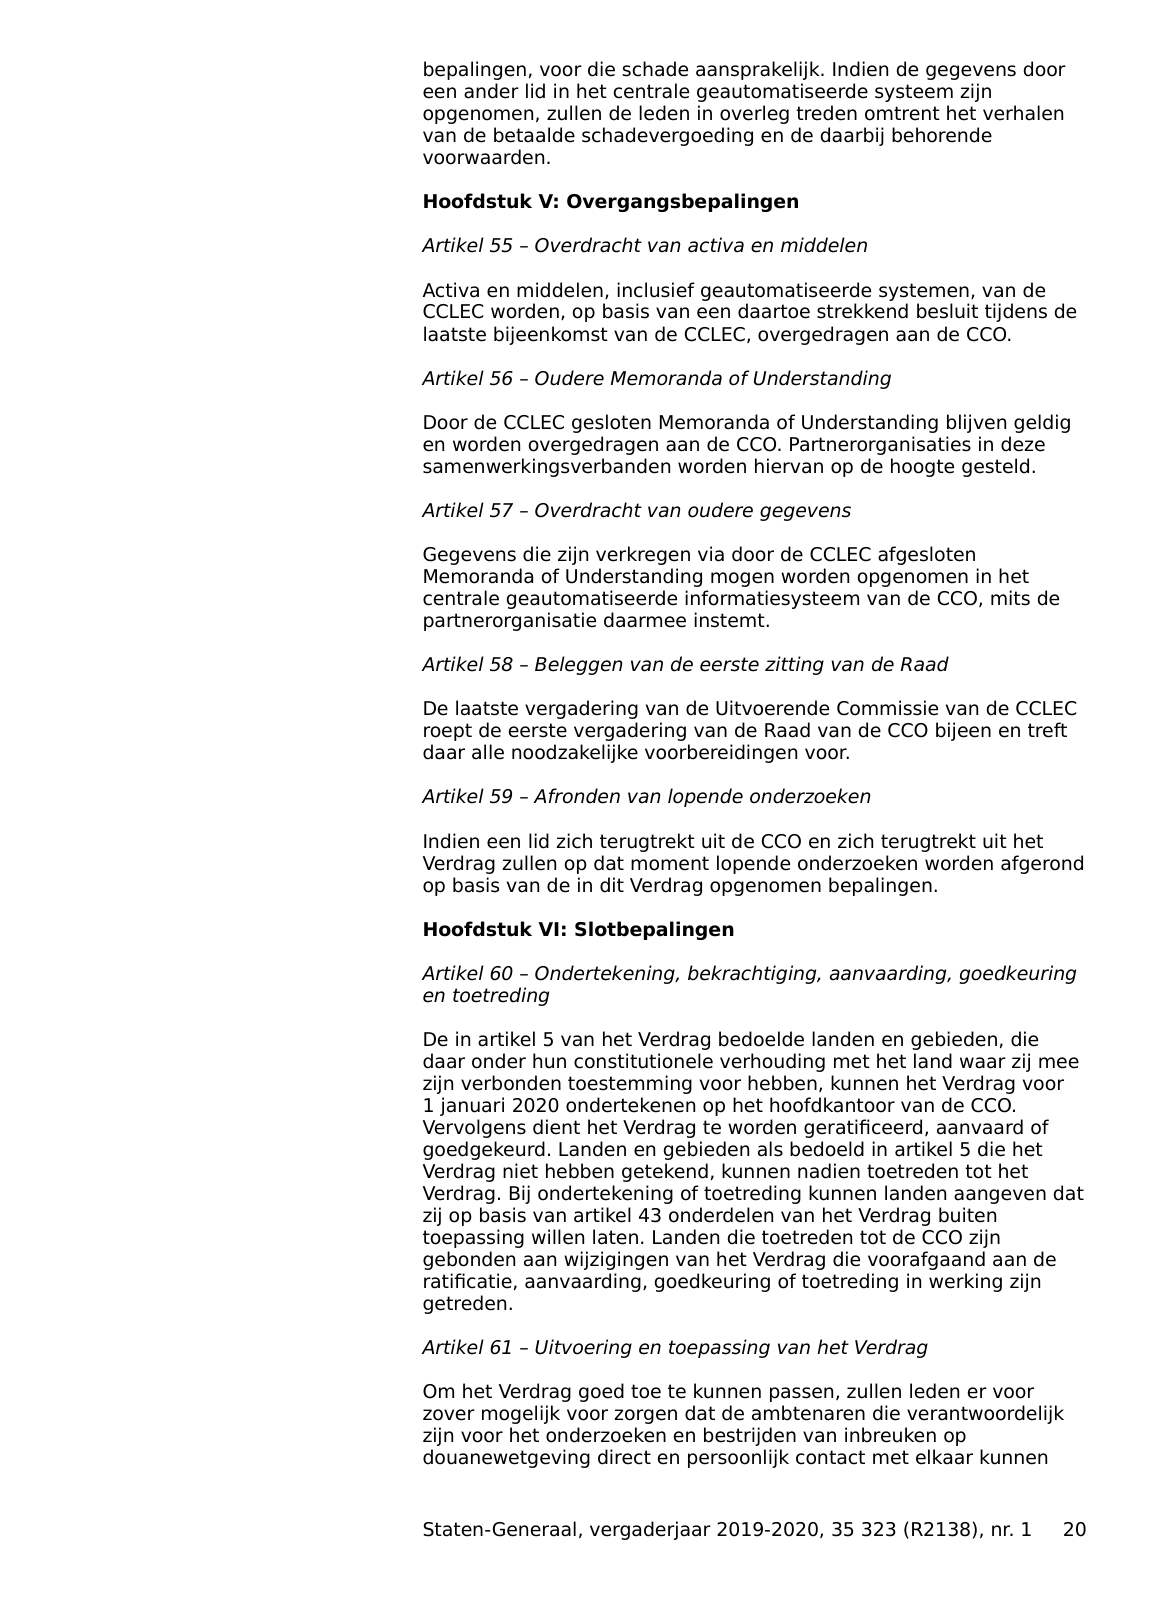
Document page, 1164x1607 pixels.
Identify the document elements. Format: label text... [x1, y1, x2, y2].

text Indien een lid zich terugtrekt uit de CCO en zich terugtrekt uit het Verdrag zullen op dat moment lopende onderzoeken worden afgerond op basis van de in dit Verdrag opgenomen bepalingen. [422, 831, 1087, 897]
text Door de CCLEC gesloten Memoranda of Understanding blijven geldig en worden overgedragen aan de CCO. Partnerorganisaties in deze samenwerkingsverbanden worden hiervan op de hoogte gesteld. [422, 412, 1087, 478]
subtitle Artikel 56 – Oudere Memoranda of Understanding [422, 368, 1087, 389]
text De laatste vergadering van de Uitvoerende Commissie van de CCLEC roept de eerste vergadering van de Raad van de CCO bijeen en treft daar alle noodzakelijke voorbereidingen voor. [422, 698, 1087, 764]
subtitle Artikel 61 – Uitvoering en toepassing van het Verdrag [422, 1337, 1087, 1359]
text bepalingen, voor die schade aansprakelijk. Indien de gegevens door een ander lid in het centrale geautomatiseerde systeem zijn opgenomen, zullen de leden in overleg treden omtrent het verhalen van de betaalde schadevergoeding en de daarbij behorende voorwaarden. [422, 59, 1087, 169]
text Gegevens die zijn verkregen via door de CCLEC afgesloten Memoranda of Understanding mogen worden opgenomen in het centrale geautomatiseerde informatiesysteem van de CCO, mits de partnerorganisatie daarmee instemt. [422, 544, 1087, 632]
subtitle Artikel 57 – Overdracht van oudere gegevens [422, 500, 1087, 522]
subtitle Artikel 55 – Overdracht van activa en middelen [422, 235, 1087, 257]
subtitle Hoofdstuk V: Overgangsbepalingen [422, 191, 1087, 213]
subtitle Artikel 58 – Beleggen van de eerste zitting van de Raad [422, 654, 1087, 676]
text Om het Verdrag goed toe te kunnen passen, zullen leden er voor zover mogelijk voor zorgen dat de ambtenaren die verantwoordelijk zijn voor het onderzoeken en bestrijden van inbreuken op douanewetgeving direct en persoonlijk contact met elkaar kunnen [422, 1381, 1087, 1469]
subtitle Artikel 59 – Afronden van lopende onderzoeken [422, 786, 1087, 808]
subtitle Hoofdstuk VI: Slotbepalingen [422, 919, 1087, 941]
text Activa en middelen, inclusief geautomatiseerde systemen, van de CCLEC worden, op basis van een daartoe strekkend besluit tijdens de laatste bijeenkomst van de CCLEC, overgedragen aan de CCO. [422, 279, 1087, 345]
text De in artikel 5 van het Verdrag bedoelde landen en gebieden, die daar onder hun constitutionele verhouding met het land waar zij mee zijn verbonden toestemming voor hebben, kunnen het Verdrag voor 1 januari 2020 ondertekenen op het hoofdkantoor van de CCO. Vervolgens dient het Verdrag te worden geratificeerd, aanvaard of goedgekeurd. Landen en gebieden als bedoeld in artikel 5 die het Verdrag niet hebben getekend, kunnen nadien toetreden tot het Verdrag. Bij ondertekening of toetreding kunnen landen aangeven dat zij op basis van artikel 43 onderdelen van het Verdrag buiten toepassing willen laten. Landen die toetreden tot de CCO zijn gebonden aan wijzigingen van het Verdrag die voorafgaand aan de ratificatie, aanvaarding, goedkeuring of toetreding in werking zijn getreden. [422, 1029, 1087, 1315]
subtitle Artikel 60 – Ondertekening, bekrachtiging, aanvaarding, goedkeuring en toetreding [422, 963, 1087, 1007]
